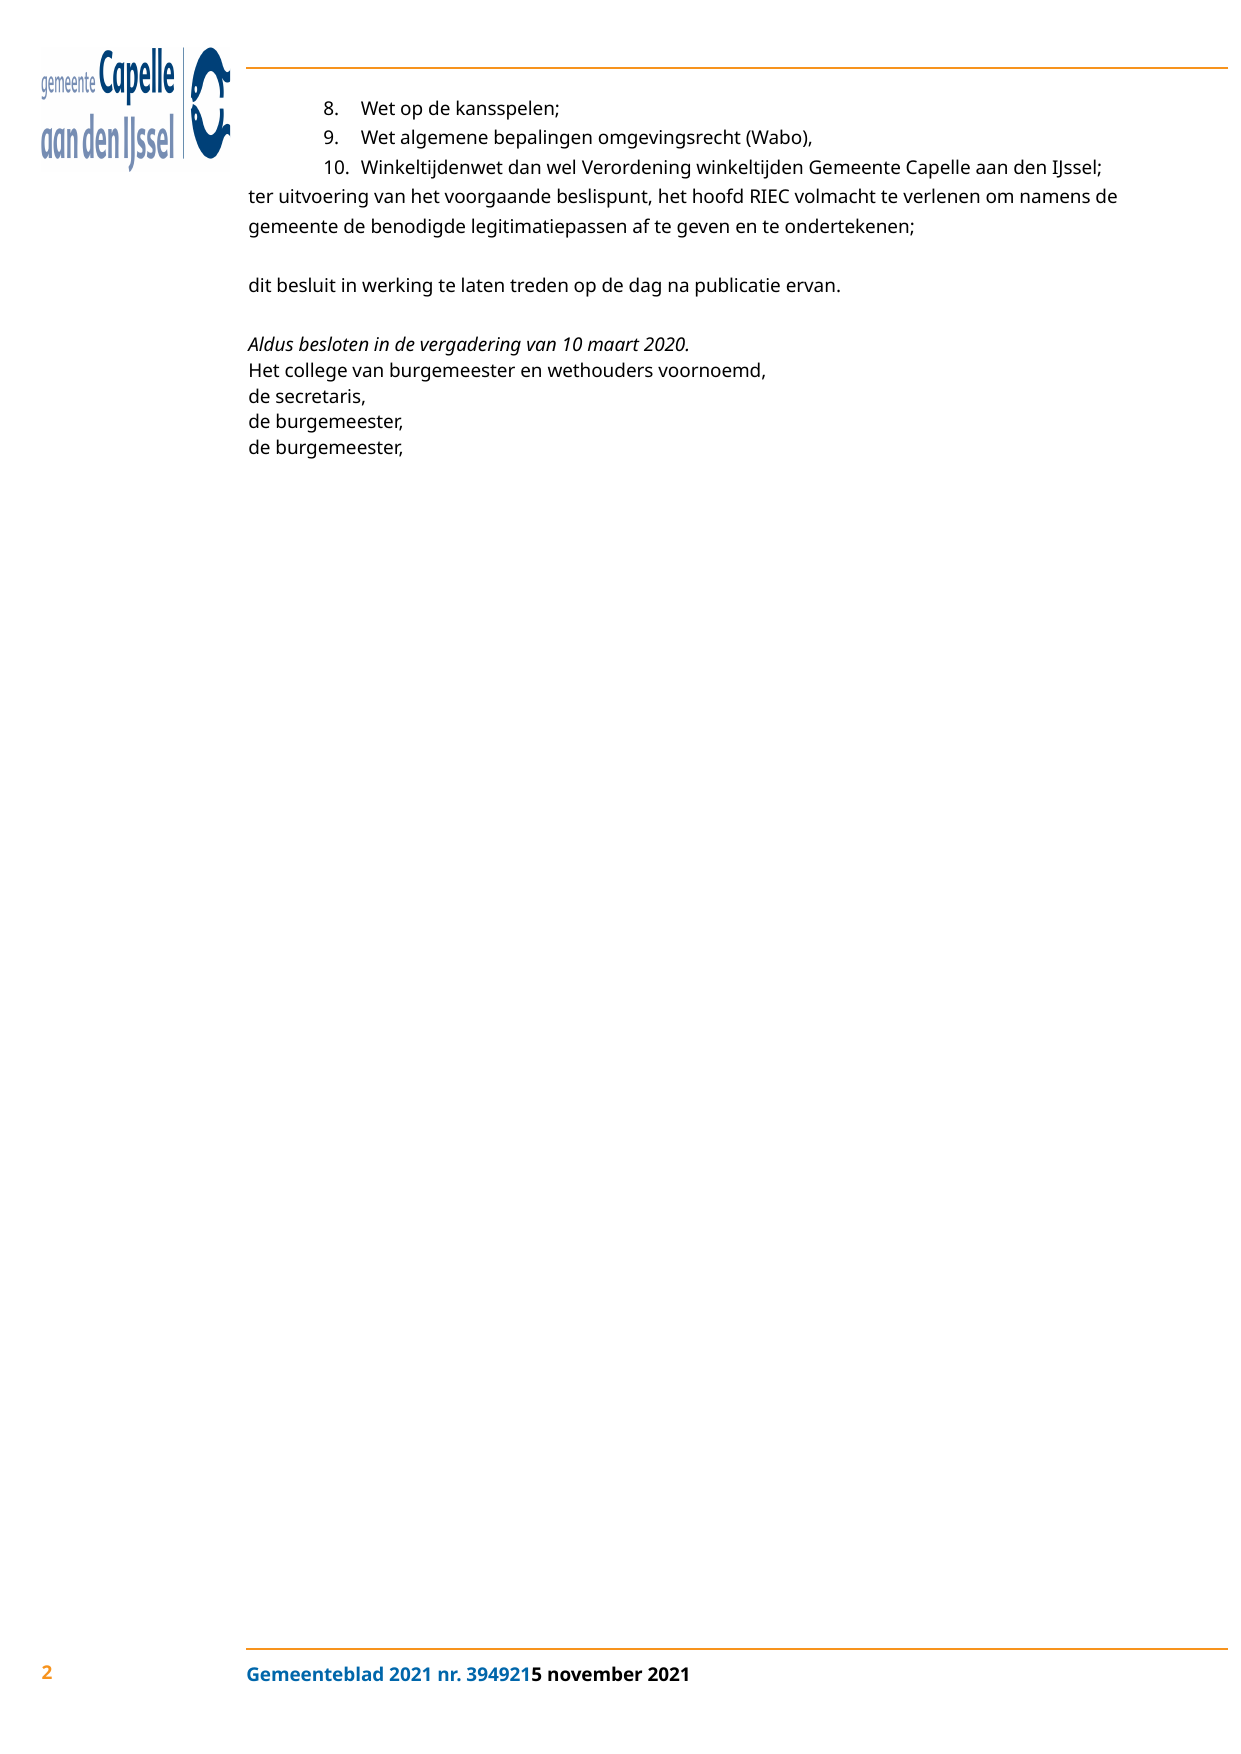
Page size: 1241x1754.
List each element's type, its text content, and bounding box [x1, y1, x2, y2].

picture [41, 47, 231, 172]
text de secretaris, [248, 383, 1152, 409]
list Wet algemene bepalingen omgevingsrecht (Wabo), [323, 124, 1152, 150]
list Winkeltijdenwet dan wel Verordening winkeltijden Gemeente Capelle aan den IJssel; [323, 154, 1152, 180]
list Wet op de kansspelen; [323, 95, 1152, 121]
text dit besluit in werking te laten treden op de dag na publicatie ervan. [248, 272, 1152, 298]
text Aldus besloten in de vergadering van 10 maart 2020. [248, 331, 1152, 357]
text Het college van burgemeester en wethouders voornoemd, [248, 357, 1152, 383]
text de burgemeester, [248, 409, 1152, 434]
text de burgemeester, [248, 434, 1152, 460]
text ter uitvoering van het voorgaande beslispunt, het hoofd RIEC volmacht te verlenen om namens de gemeente de benodigde legitimatiepassen af te geven en te ondertekenen; [248, 183, 1152, 239]
